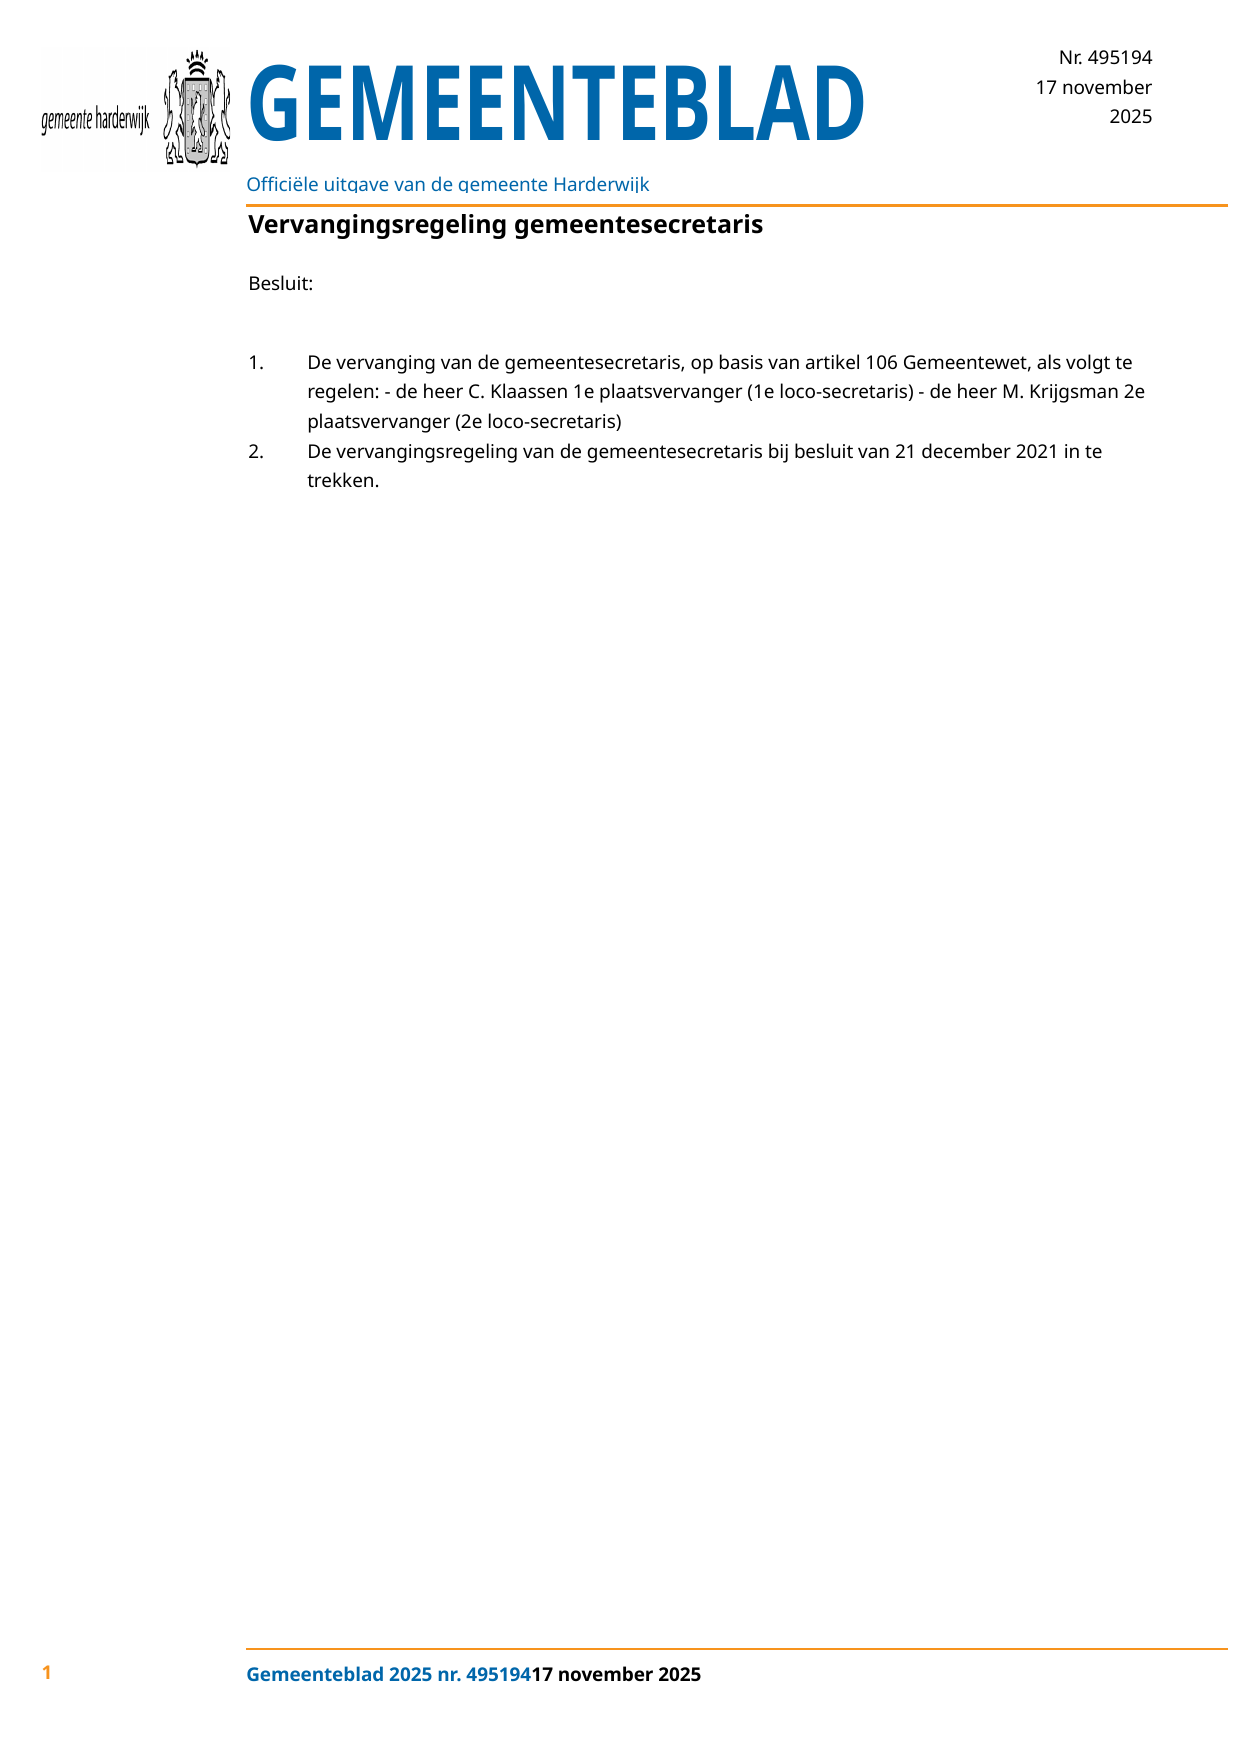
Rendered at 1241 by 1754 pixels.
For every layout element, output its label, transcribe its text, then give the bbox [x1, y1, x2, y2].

list De vervanging van de gemeentesecretaris, op basis van artikel 106 Gemeentewet, als volgt te regelen: - de heer C. Klaassen 1e plaatsvervanger (1e loco-secretaris) - de heer M. Krijgsman 2e plaatsvervanger (2e loco-secretaris) [248, 349, 1152, 434]
picture [41, 47, 231, 172]
list De vervangingsregeling van de gemeentesecretaris bij besluit van 21 december 2021 in te trekken. [248, 438, 1152, 493]
text Vervangingsregeling gemeentesecretaris [248, 207, 1152, 241]
text Besluit: [248, 270, 1152, 296]
